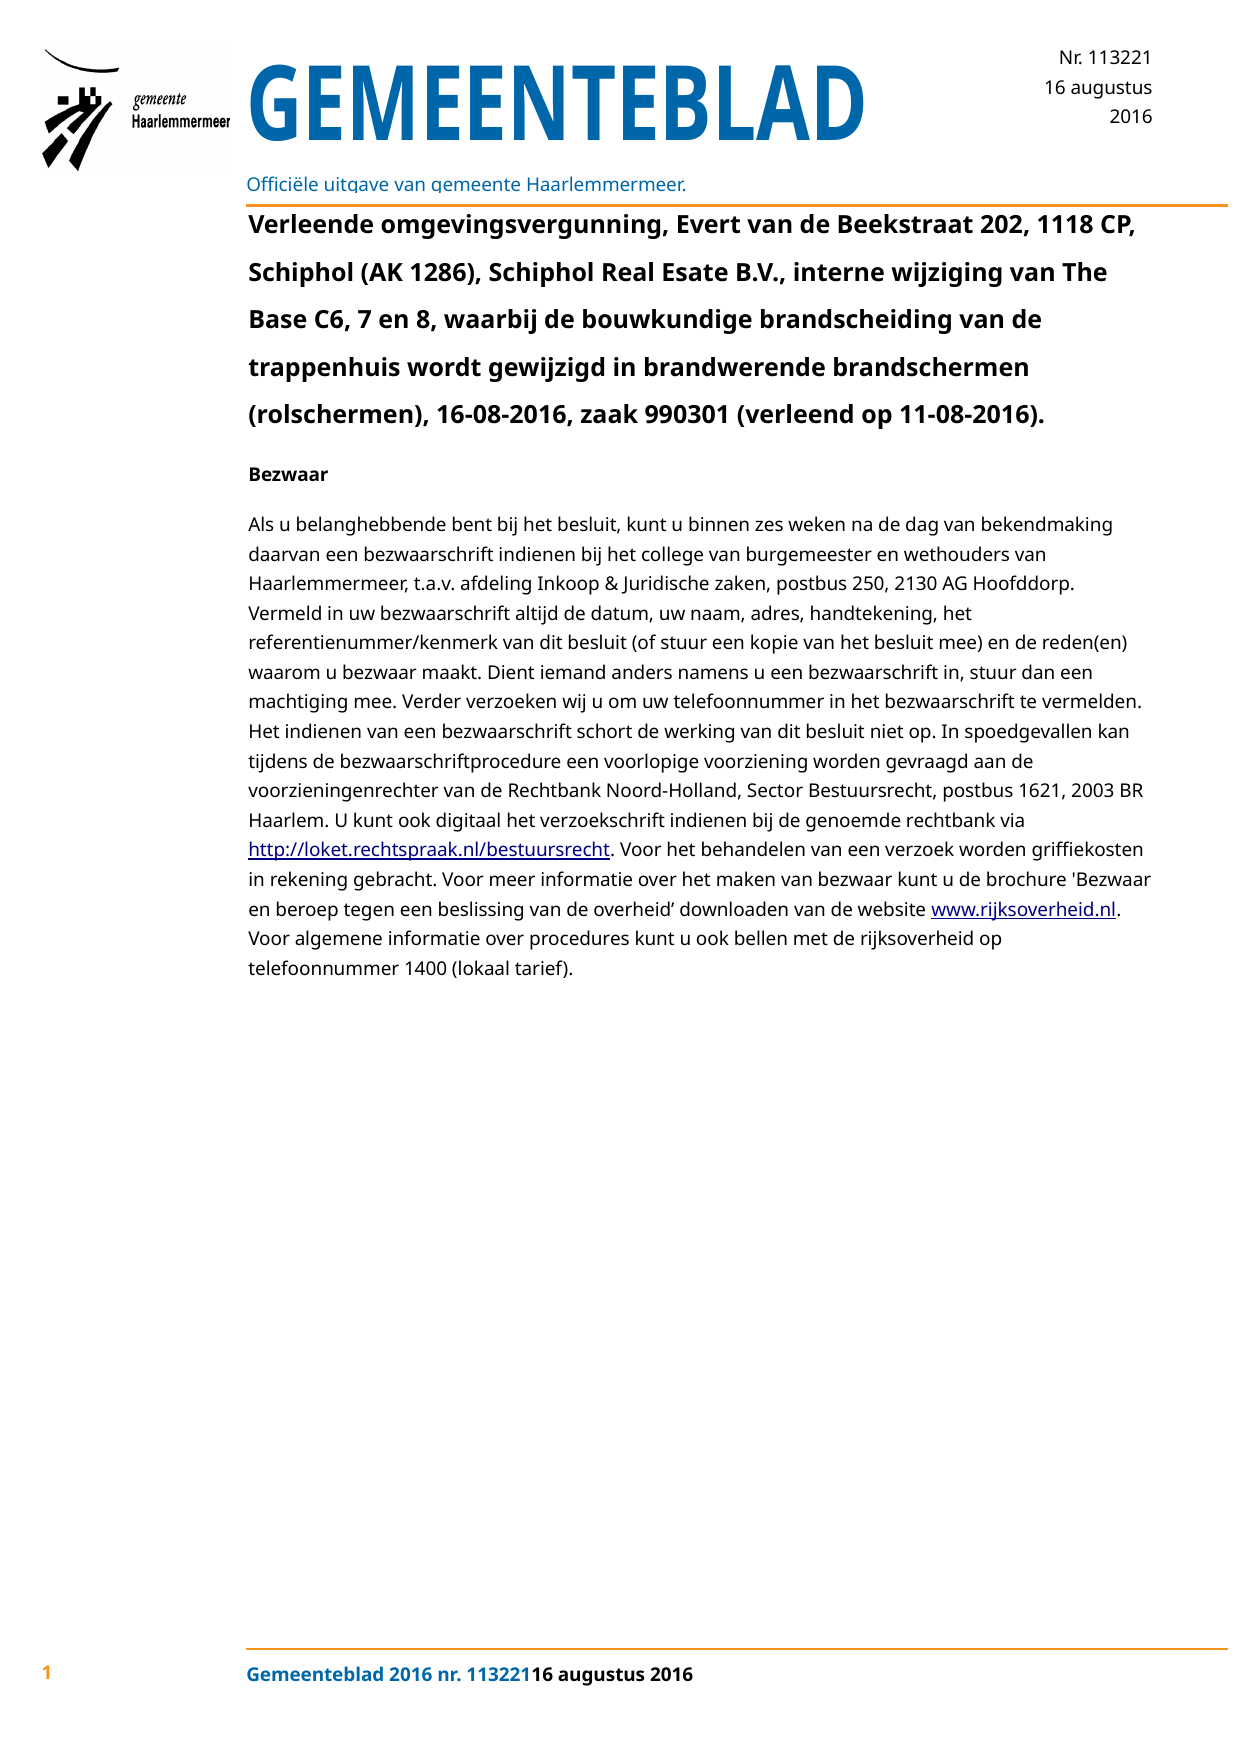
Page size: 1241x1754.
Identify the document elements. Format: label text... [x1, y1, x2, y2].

text Verleende omgevingsvergunning, Evert van de Beekstraat 202, 1118 CP, Schiphol (AK 1286), Schiphol Real Esate B.V., interne wijziging van The Base C6, 7 en 8, waarbij de bouwkundige brandscheiding van de trappenhuis wordt gewijzigd in brandwerende brandschermen (rolschermen), 16-08-2016, zaak 990301 (verleend op 11-08-2016). [248, 207, 1152, 431]
picture [41, 47, 231, 172]
text Bezwaar [248, 461, 1152, 486]
text Als u belanghebbende bent bij het besluit, kunt u binnen zes weken na de dag van bekendmaking daarvan een bezwaarschrift indienen bij het college van burgemeester en wethouders van Haarlemmermeer, t.a.v. afdeling Inkoop & Juridische zaken, postbus 250, 2130 AG Hoofddorp. Vermeld in uw bezwaarschrift altijd de datum, uw naam, adres, handtekening, het referentienummer/kenmerk van dit besluit (of stuur een kopie van het besluit mee) en de reden(en) waarom u bezwaar maakt. Dient iemand anders namens u een bezwaarschrift in, stuur dan een machtiging mee. Verder verzoeken wij u om uw telefoonnummer in het bezwaarschrift te vermelden. Het indienen van een bezwaarschrift schort de werking van dit besluit niet op. In spoedgevallen kan tijdens de bezwaarschriftprocedure een voorlopige voorziening worden gevraagd aan de voorzieningenrechter van de Rechtbank Noord-Holland, Sector Bestuursrecht, postbus 1621, 2003 BR Haarlem. U kunt ook digitaal het verzoekschrift indienen bij de genoemde rechtbank via http://loket.rechtspraak.nl/bestuursrecht. Voor het behandelen van een verzoek worden griffiekosten in rekening gebracht. Voor meer informatie over het maken van bezwaar kunt u de brochure 'Bezwaar en beroep tegen een beslissing van de overheid’ downloaden van de website www.rijksoverheid.nl. Voor algemene informatie over procedures kunt u ook bellen met de rijksoverheid op telefoonnummer 1400 (lokaal tarief). [248, 511, 1152, 981]
